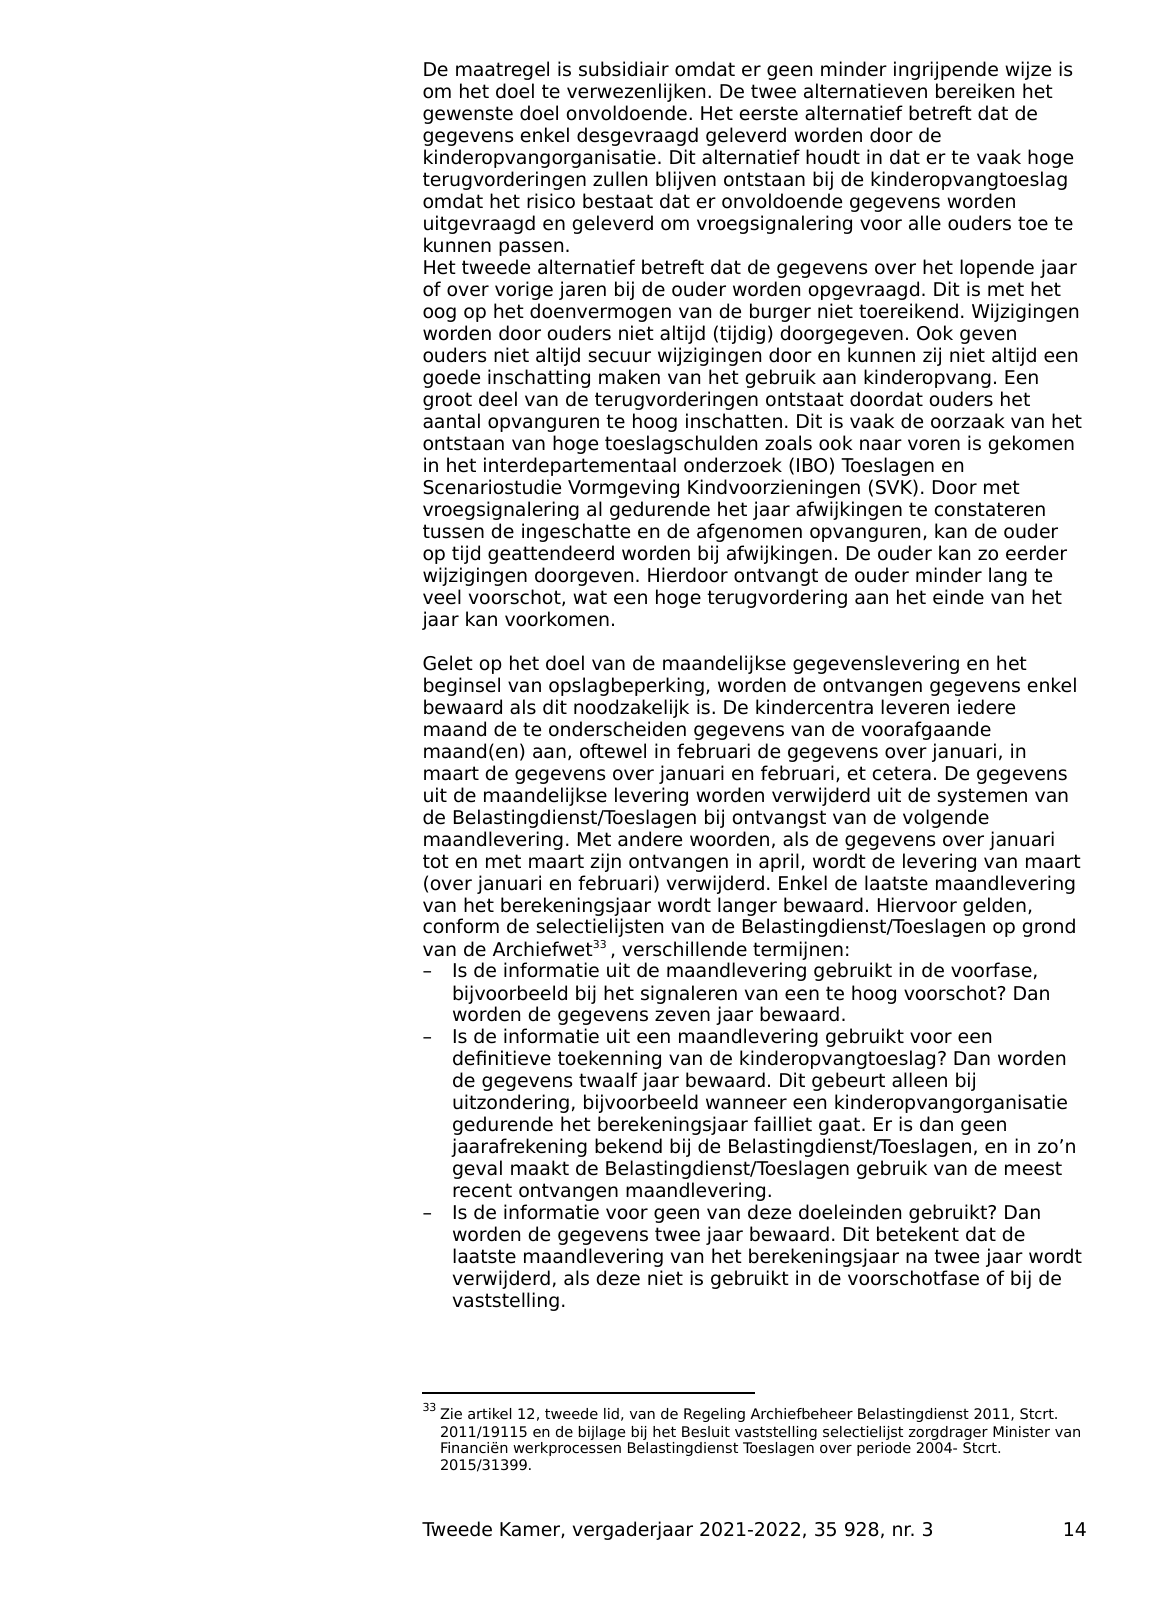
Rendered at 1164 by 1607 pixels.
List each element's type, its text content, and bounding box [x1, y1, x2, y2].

text – Is de informatie uit een maandlevering gebruikt voor een definitieve toekenning van de kinderopvangtoeslag? Dan worden de gegevens twaalf jaar bewaard. Dit gebeurt alleen bij uitzondering, bijvoorbeeld wanneer een kinderopvangorganisatie gedurende het berekeningsjaar failliet gaat. Er is dan geen jaarafrekening bekend bij de Belastingdienst/Toeslagen, en in zo’n geval maakt de Belastingdienst/Toeslagen gebruik van de meest recent ontvangen maandlevering. [422, 1026, 1087, 1202]
text Gelet op het doel van de maandelijkse gegevenslevering en het beginsel van opslagbeperking, worden de ontvangen gegevens enkel bewaard als dit noodzakelijk is. De kindercentra leveren iedere maand de te onderscheiden gegevens van de voorafgaande maand(en) aan, oftewel in februari de gegevens over januari, in maart de gegevens over januari en februari, et cetera. De gegevens uit de maandelijkse levering worden verwijderd uit de systemen van de Belastingdienst/Toeslagen bij ontvangst van de volgende maandlevering. Met andere woorden, als de gegevens over januari tot en met maart zijn ontvangen in april, wordt de levering van maart (over januari en februari) verwijderd. Enkel de laatste maandlevering van het berekeningsjaar wordt langer bewaard. Hiervoor gelden, conform de selectielijsten van de Belastingdienst/Toeslagen op grond van de Archiefwet, verschillende termijnen: [422, 653, 1087, 960]
text – Is de informatie voor geen van deze doeleinden gebruikt? Dan worden de gegevens twee jaar bewaard. Dit betekent dat de laatste maandlevering van het berekeningsjaar na twee jaar wordt verwijderd, als deze niet is gebruikt in de voorschotfase of bij de vaststelling. [422, 1202, 1087, 1312]
text Het tweede alternatief betreft dat de gegevens over het lopende jaar of over vorige jaren bij de ouder worden opgevraagd. Dit is met het oog op het doenvermogen van de burger niet toereikend. Wijzigingen worden door ouders niet altijd (tijdig) doorgegeven. Ook geven ouders niet altijd secuur wijzigingen door en kunnen zij niet altijd een goede inschatting maken van het gebruik aan kinderopvang. Een groot deel van de terugvorderingen ontstaat doordat ouders het aantal opvanguren te hoog inschatten. Dit is vaak de oorzaak van het ontstaan van hoge toeslagschulden zoals ook naar voren is gekomen in het interdepartementaal onderzoek (IBO) Toeslagen en Scenariostudie Vormgeving Kindvoorzieningen (SVK). Door met vroegsignalering al gedurende het jaar afwijkingen te constateren tussen de ingeschatte en de afgenomen opvanguren, kan de ouder op tijd geattendeerd worden bij afwijkingen. De ouder kan zo eerder wijzigingen doorgeven. Hierdoor ontvangt de ouder minder lang te veel voorschot, wat een hoge terugvordering aan het einde van het jaar kan voorkomen. [422, 257, 1087, 631]
text De maatregel is subsidiair omdat er geen minder ingrijpende wijze is om het doel te verwezenlijken. De twee alternatieven bereiken het gewenste doel onvoldoende. Het eerste alternatief betreft dat de gegevens enkel desgevraagd geleverd worden door de kinderopvangorganisatie. Dit alternatief houdt in dat er te vaak hoge terugvorderingen zullen blijven ontstaan bij de kinderopvangtoeslag omdat het risico bestaat dat er onvoldoende gegevens worden uitgevraagd en geleverd om vroegsignalering voor alle ouders toe te kunnen passen. [422, 59, 1087, 257]
text Zie artikel 12, tweede lid, van de Regeling Archiefbeheer Belastingdienst 2011, Stcrt. 2011/19115 en de bijlage bij het Besluit vaststelling selectielijst zorgdrager Minister van Financiën werkprocessen Belastingdienst Toeslagen over periode 2004- Stcrt. 2015/31399. [422, 1402, 1087, 1474]
text – Is de informatie uit de maandlevering gebruikt in de voorfase, bijvoorbeeld bij het signaleren van een te hoog voorschot? Dan worden de gegevens zeven jaar bewaard. [422, 960, 1087, 1026]
